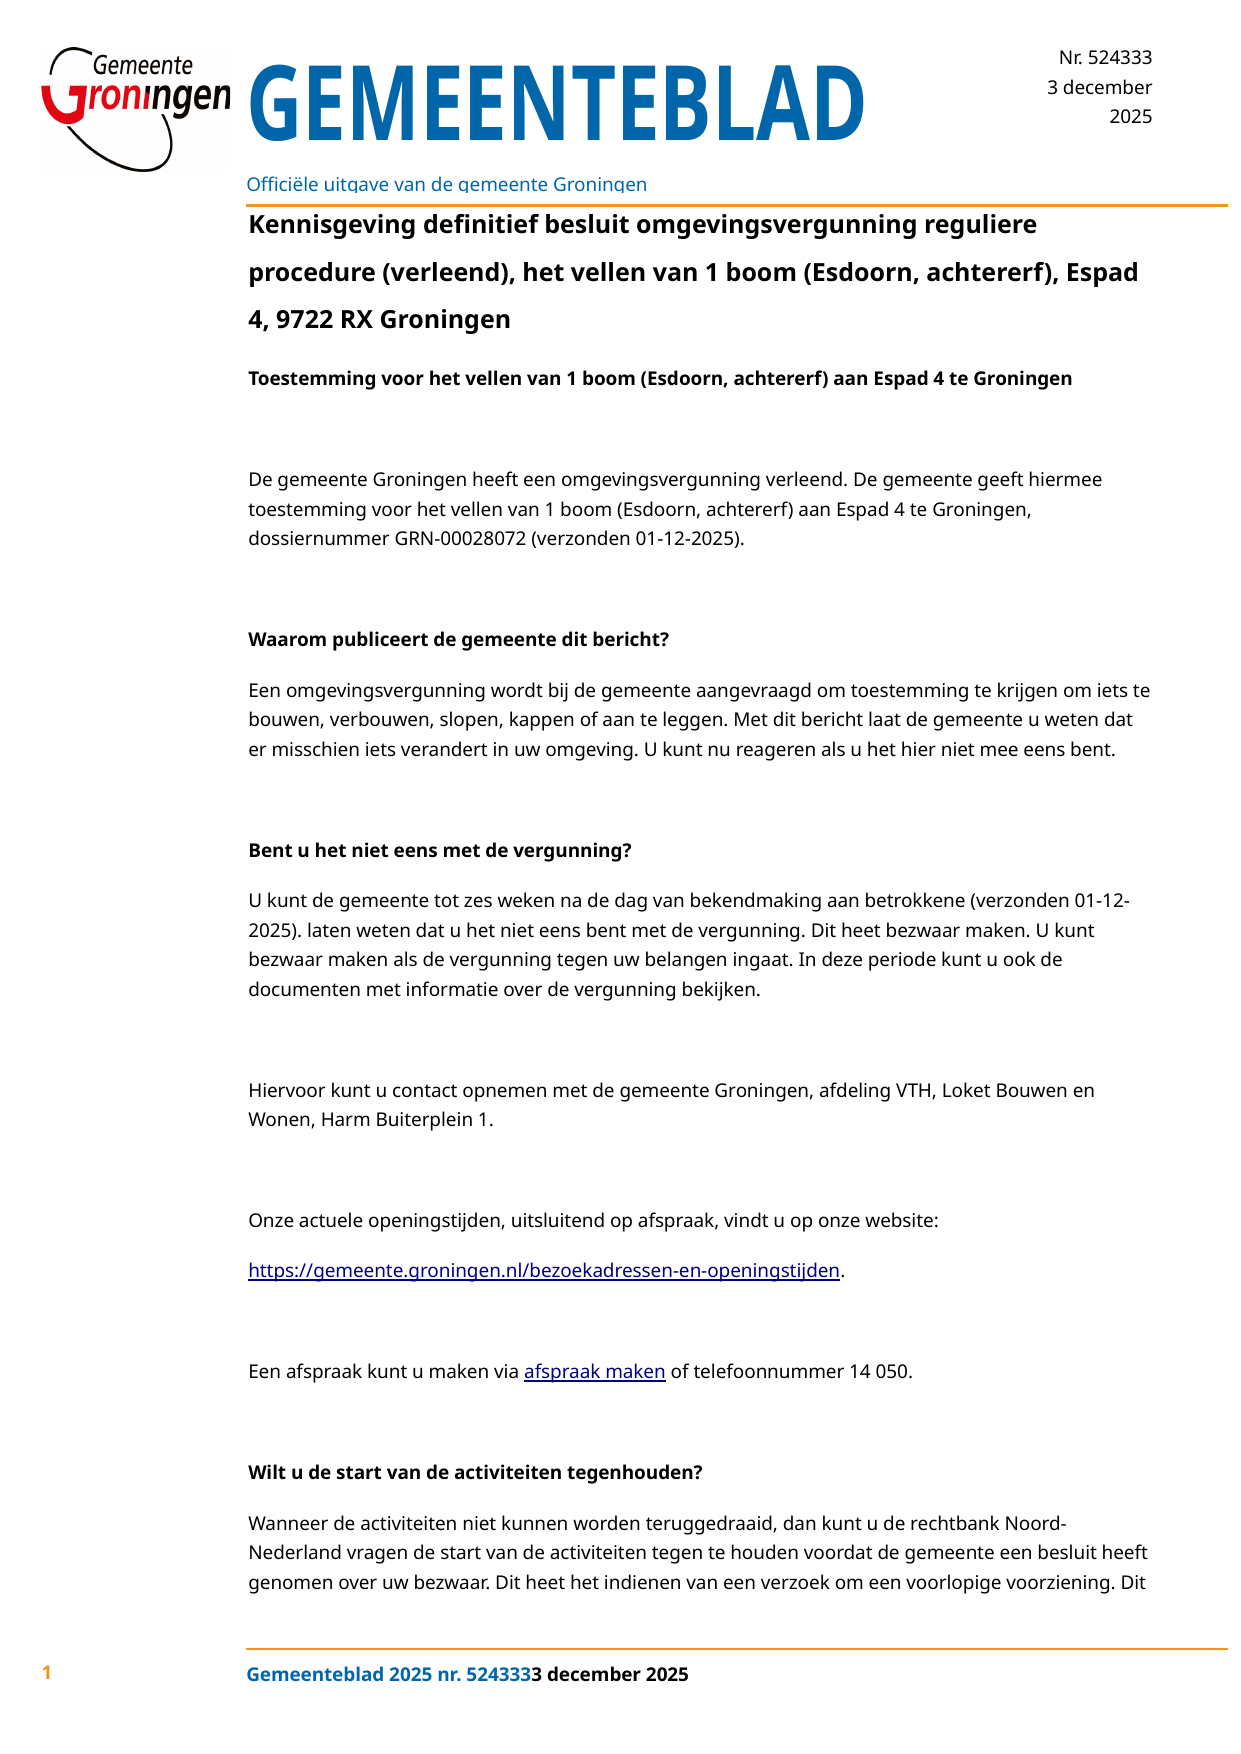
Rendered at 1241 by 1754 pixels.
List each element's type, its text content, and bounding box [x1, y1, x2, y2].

text Onze actuele openingstijden, uitsluitend op afspraak, vindt u op onze website: [248, 1207, 1152, 1233]
text Hiervoor kunt u contact opnemen met de gemeente Groningen, afdeling VTH, Loket Bouwen en Wonen, Harm Buiterplein 1. [248, 1077, 1152, 1132]
text Wilt u de start van de activiteiten tegenhouden? [248, 1459, 1152, 1485]
picture [41, 47, 231, 172]
text Waarom publiceert de gemeente dit bericht? [248, 626, 1152, 652]
text Toestemming voor het vellen van 1 boom (Esdoorn, achtererf) aan Espad 4 te Groningen [248, 366, 1152, 391]
text Een afspraak kunt u maken via afspraak maken of telefoonnummer 14 050. [248, 1358, 1152, 1384]
text Bent u het niet eens met de vergunning? [248, 837, 1152, 862]
text https://gemeente.groningen.nl/bezoekadressen-en-openingstijden. [248, 1258, 1152, 1283]
text U kunt de gemeente tot zes weken na de dag van bekendmaking aan betrokkene (verzonden 01-12-2025). laten weten dat u het niet eens bent met de vergunning. Dit heet bezwaar maken. U kunt bezwaar maken als de vergunning tegen uw belangen ingaat. In deze periode kunt u ook de documenten met informatie over de vergunning bekijken. [248, 887, 1152, 1002]
text Een omgevingsvergunning wordt bij de gemeente aangevraagd om toestemming te krijgen om iets te bouwen, verbouwen, slopen, kappen of aan te leggen. Met dit bericht laat de gemeente u weten dat er misschien iets verandert in uw omgeving. U kunt nu reageren als u het hier niet mee eens bent. [248, 677, 1152, 762]
text Kennisgeving definitief besluit omgevingsvergunning reguliere procedure (verleend), het vellen van 1 boom (Esdoorn, achtererf), Espad 4, 9722 RX Groningen [248, 207, 1152, 336]
text Wanneer de activiteiten niet kunnen worden teruggedraaid, dan kunt u de rechtbank Noord-Nederland vragen de start van de activiteiten tegen te houden voordat de gemeente een besluit heeft genomen over uw bezwaar. Dit heet het indienen van een verzoek om een voorlopige voorziening. Dit [248, 1510, 1152, 1594]
text De gemeente Groningen heeft een omgevingsvergunning verleend. De gemeente geeft hiermee toestemming voor het vellen van 1 boom (Esdoorn, achtererf) aan Espad 4 te Groningen, dossiernummer GRN-00028072 (verzonden 01-12-2025). [248, 466, 1152, 551]
